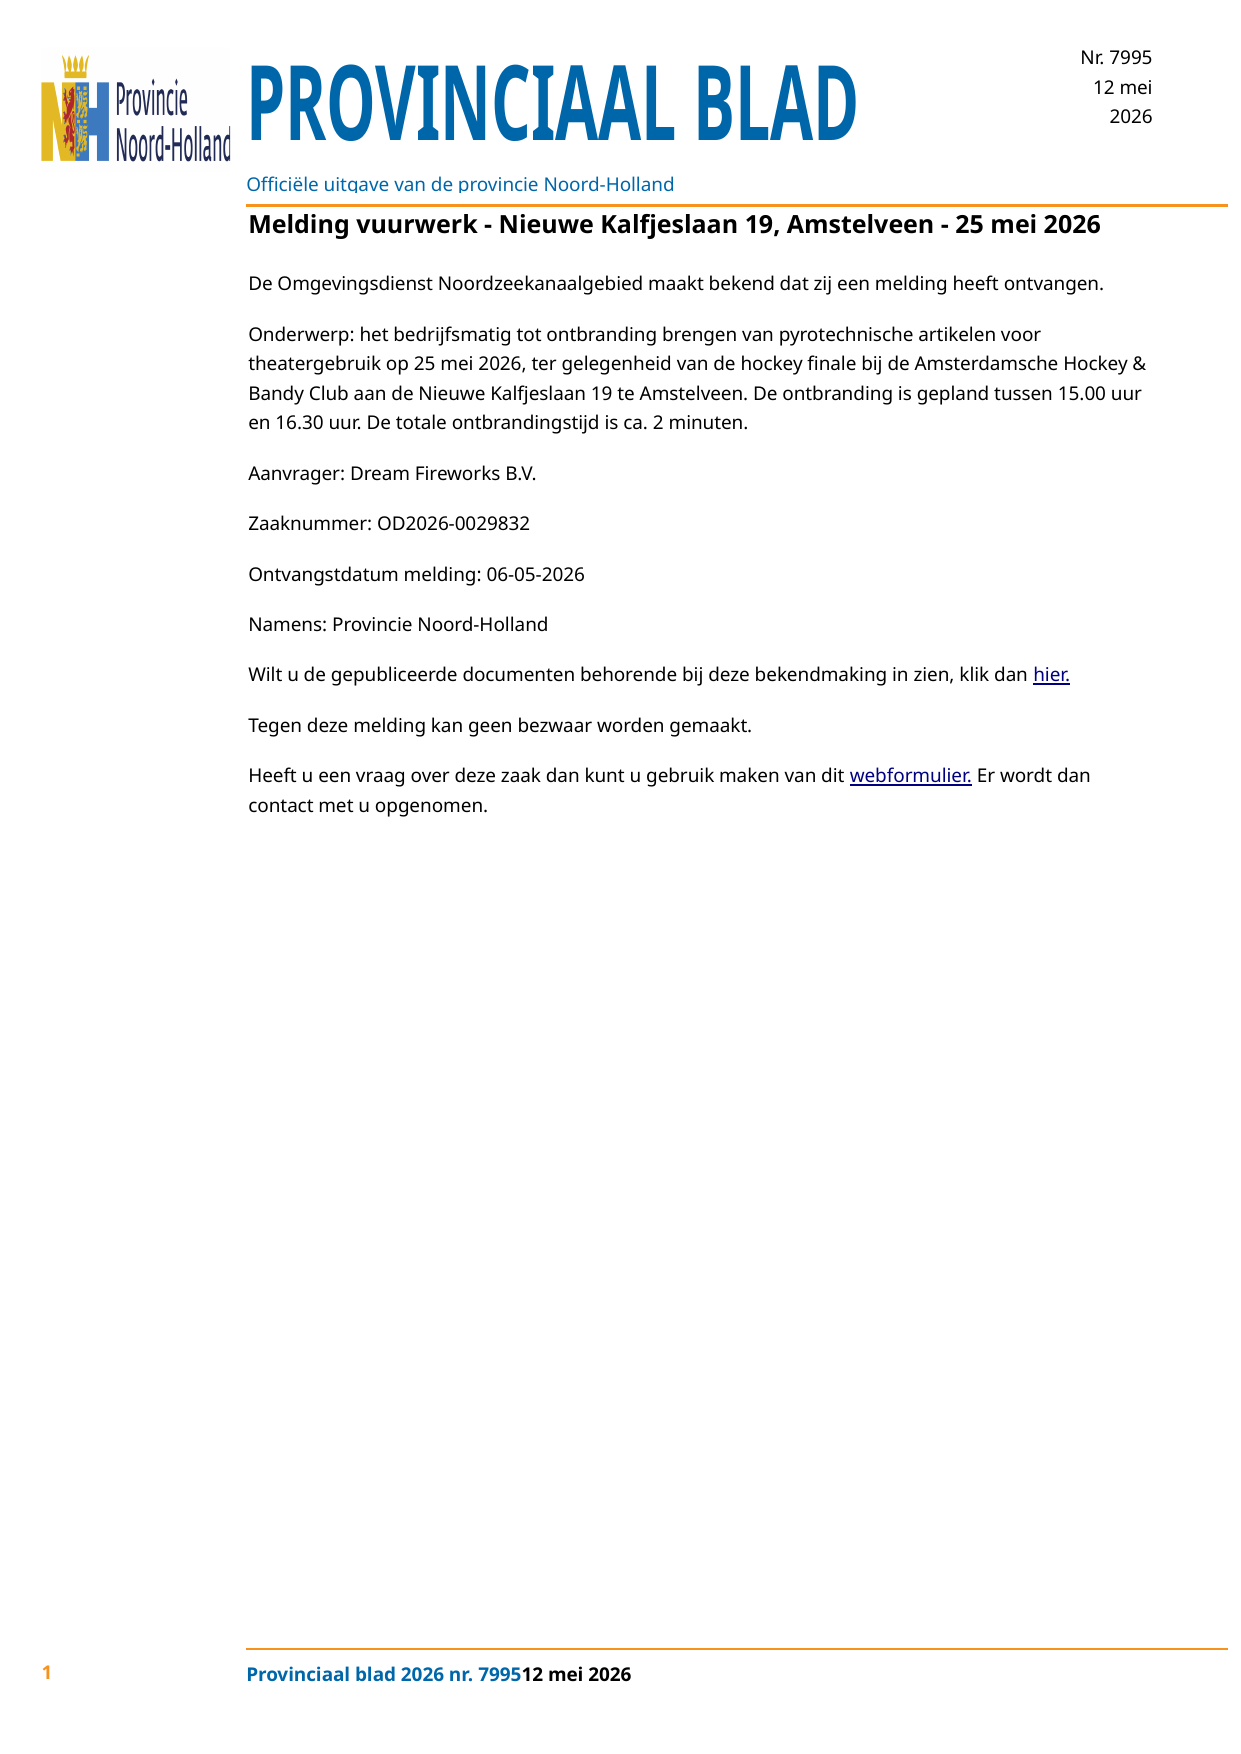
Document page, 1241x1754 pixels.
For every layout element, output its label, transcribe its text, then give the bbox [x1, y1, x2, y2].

text Onderwerp: het bedrijfsmatig tot ontbranding brengen van pyrotechnische artikelen voor theatergebruik op 25 mei 2026, ter gelegenheid van de hockey finale bij de Amsterdamsche Hockey & Bandy Club aan de Nieuwe Kalfjeslaan 19 te Amstelveen. De ontbranding is gepland tussen 15.00 uur en 16.30 uur. De totale ontbrandingstijd is ca. 2 minuten. [248, 321, 1152, 435]
text Wilt u de gepubliceerde documenten behorende bij deze bekendmaking in zien, klik dan hier. [248, 662, 1152, 687]
text Heeft u een vraag over deze zaak dan kunt u gebruik maken van dit webformulier. Er wordt dan contact met u opgenomen. [248, 762, 1152, 818]
text Ontvangstdatum melding: 06-05-2026 [248, 561, 1152, 586]
text Tegen deze melding kan geen bezwaar worden gemaakt. [248, 712, 1152, 738]
text De Omgevingsdienst Noordzeekanaalgebied maakt bekend dat zij een melding heeft ontvangen. [248, 270, 1152, 296]
text Zaaknummer: OD2026-0029832 [248, 510, 1152, 536]
text Aanvrager: Dream Fireworks B.V. [248, 460, 1152, 486]
text Melding vuurwerk - Nieuwe Kalfjeslaan 19, Amstelveen - 25 mei 2026 [248, 207, 1152, 241]
picture [41, 47, 231, 172]
text Namens: Provincie Noord-Holland [248, 611, 1152, 637]
